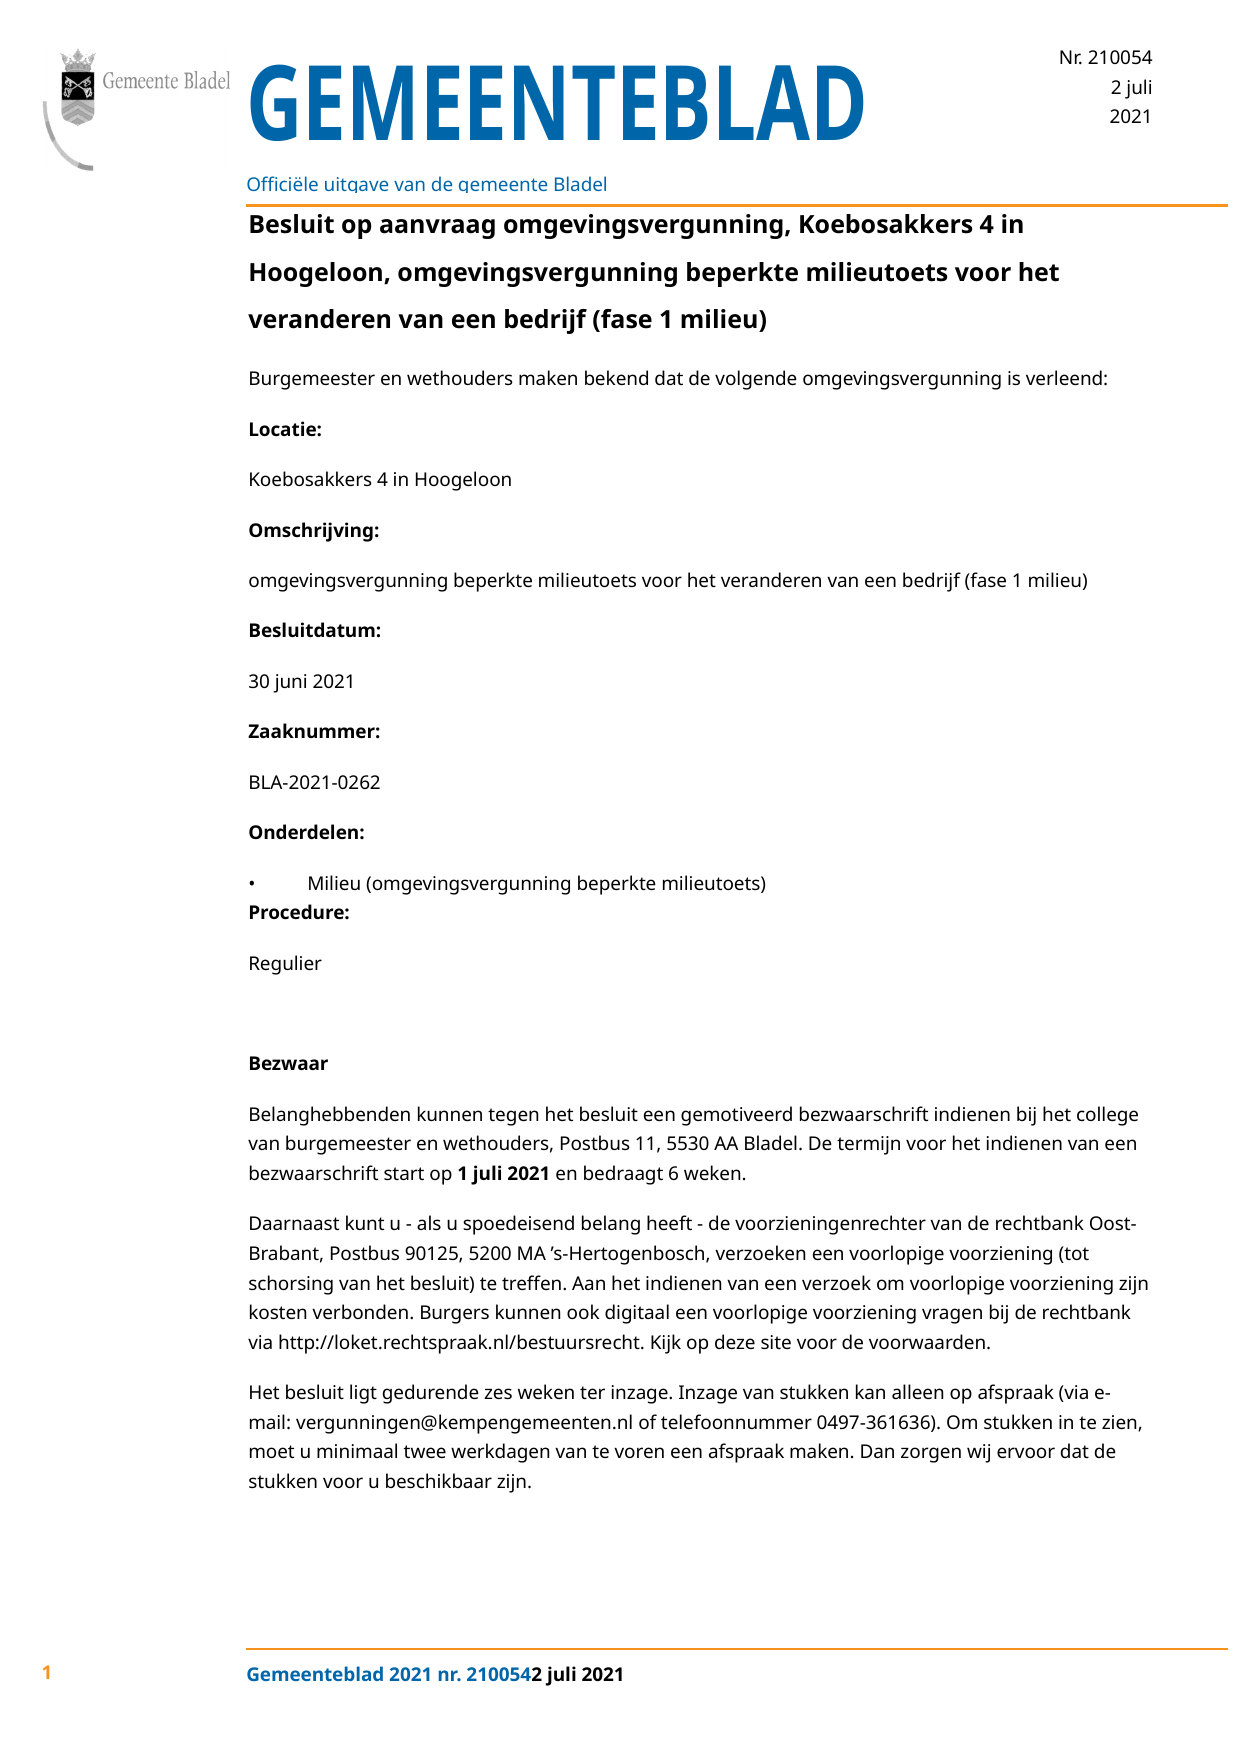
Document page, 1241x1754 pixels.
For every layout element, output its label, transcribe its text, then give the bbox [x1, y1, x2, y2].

text Onderdelen: [248, 819, 1152, 845]
text Burgemeester en wethouders maken bekend dat de volgende omgevingsvergunning is verleend: [248, 366, 1152, 391]
text BLA-2021-0262 [248, 769, 1152, 794]
text Koebosakkers 4 in Hoogeloon [248, 466, 1152, 492]
text Procedure: [248, 899, 1152, 925]
text Zaaknummer: [248, 718, 1152, 744]
text Besluitdatum: [248, 618, 1152, 643]
text Daarnaast kunt u - als u spoedeisend belang heeft - de voorzieningenrechter van de rechtbank Oost-Brabant, Postbus 90125, 5200 MA ’s-Hertogenbosch, verzoeken een voorlopige voorziening (tot schorsing van het besluit) te treffen. Aan het indienen van een verzoek om voorlopige voorziening zijn kosten verbonden. Burgers kunnen ook digitaal een voorlopige voorziening vragen bij de rechtbank via http://loket.rechtspraak.nl/bestuursrecht. Kijk op deze site voor de voorwaarden. [248, 1211, 1152, 1354]
text 30 juni 2021 [248, 668, 1152, 694]
text omgevingsvergunning beperkte milieutoets voor het veranderen van een bedrijf (fase 1 milieu) [248, 567, 1152, 593]
text Locatie: [248, 416, 1152, 442]
picture [41, 47, 231, 172]
text Besluit op aanvraag omgevingsvergunning, Koebosakkers 4 in Hoogeloon, omgevingsvergunning beperkte milieutoets voor het veranderen van een bedrijf (fase 1 milieu) [248, 207, 1152, 336]
text Regulier [248, 950, 1152, 975]
text Omschrijving: [248, 517, 1152, 542]
text Belanghebbenden kunnen tegen het besluit een gemotiveerd bezwaarschrift indienen bij het college van burgemeester en wethouders, Postbus 11, 5530 AA Bladel. De termijn voor het indienen van een bezwaarschrift start op 1 juli 2021 en bedraagt 6 weken. [248, 1101, 1152, 1186]
text Het besluit ligt gedurende zes weken ter inzage. Inzage van stukken kan alleen op afspraak (via e-mail: vergunningen@kempengemeenten.nl of telefoonnummer 0497-361636). Om stukken in te zien, moet u minimaal twee werkdagen van te voren een afspraak maken. Dan zorgen wij ervoor dat de stukken voor u beschikbaar zijn. [248, 1379, 1152, 1494]
list Milieu (omgevingsvergunning beperkte milieutoets) [248, 870, 1152, 895]
text Bezwaar [248, 1051, 1152, 1076]
